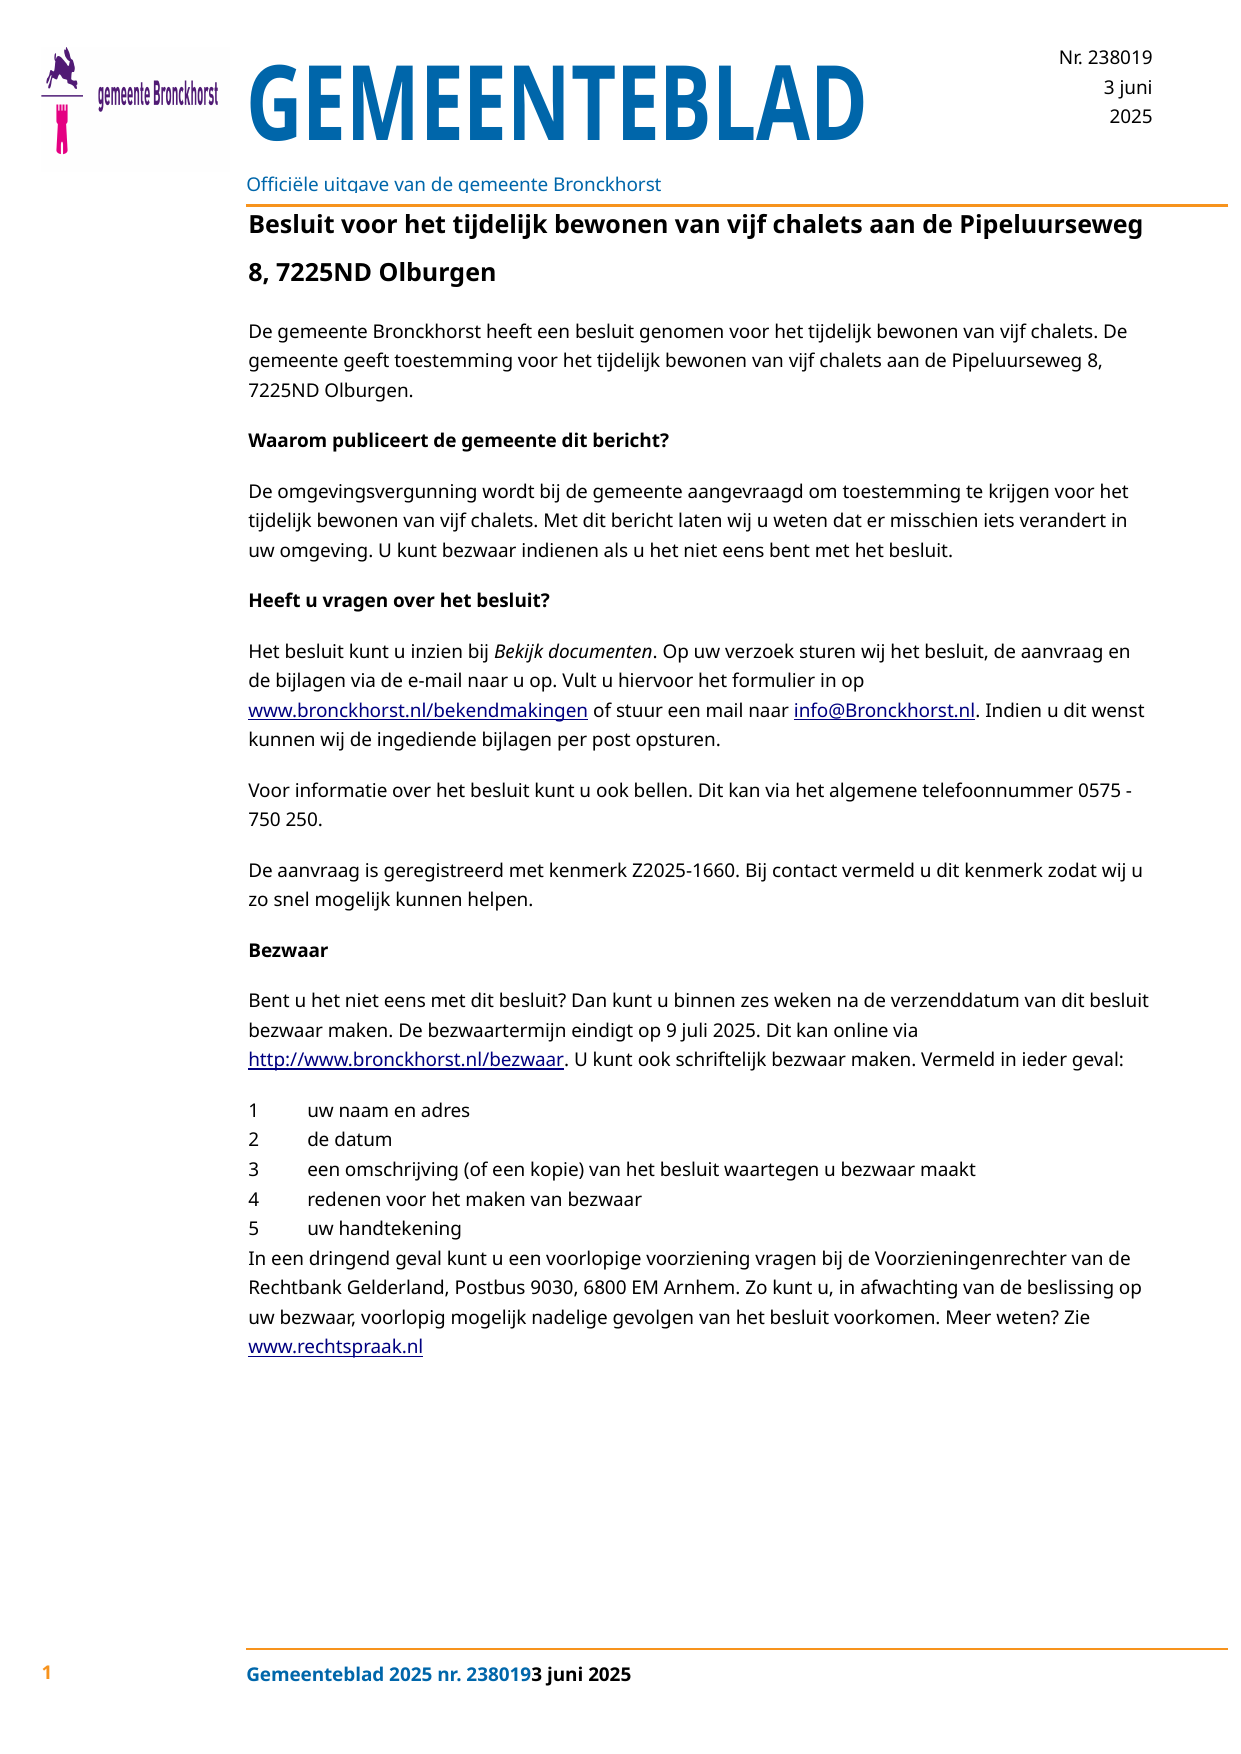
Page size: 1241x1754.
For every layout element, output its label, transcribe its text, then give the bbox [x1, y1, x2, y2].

picture [41, 47, 231, 172]
list een omschrijving (of een kopie) van het besluit waartegen u bezwaar maakt [248, 1156, 1152, 1182]
text Het besluit kunt u inzien bij Bekijk documenten. Op uw verzoek sturen wij het besluit, de aanvraag en de bijlagen via de e-mail naar u op. Vult u hiervoor het formulier in op www.bronckhorst.nl/bekendmakingen of stuur een mail naar info@Bronckhorst.nl. Indien u dit wenst kunnen wij de ingediende bijlagen per post opsturen. [248, 638, 1152, 752]
text De aanvraag is geregistreerd met kenmerk Z2025-1660. Bij contact vermeld u dit kenmerk zodat wij u zo snel mogelijk kunnen helpen. [248, 857, 1152, 912]
text Besluit voor het tijdelijk bewonen van vijf chalets aan de Pipeluurseweg 8, 7225ND Olburgen [248, 207, 1152, 288]
text Waarom publiceert de gemeente dit bericht? [248, 427, 1152, 453]
text Heeft u vragen over het besluit? [248, 587, 1152, 613]
text De gemeente Bronckhorst heeft een besluit genomen voor het tijdelijk bewonen van vijf chalets. De gemeente geeft toestemming voor het tijdelijk bewonen van vijf chalets aan de Pipeluurseweg 8, 7225ND Olburgen. [248, 318, 1152, 403]
text Bezwaar [248, 937, 1152, 963]
list uw handtekening [248, 1215, 1152, 1241]
text In een dringend geval kunt u een voorlopige voorziening vragen bij de Voorzieningenrechter van de Rechtbank Gelderland, Postbus 9030, 6800 EM Arnhem. Zo kunt u, in afwachting van de beslissing op uw bezwaar, voorlopig mogelijk nadelige gevolgen van het besluit voorkomen. Meer weten? Zie www.rechtspraak.nl [248, 1245, 1152, 1359]
list redenen voor het maken van bezwaar [248, 1186, 1152, 1212]
list uw naam en adres [248, 1097, 1152, 1123]
text Voor informatie over het besluit kunt u ook bellen. Dit kan via het algemene telefoonnummer 0575 - 750 250. [248, 777, 1152, 832]
list de datum [248, 1127, 1152, 1152]
text Bent u het niet eens met dit besluit? Dan kunt u binnen zes weken na de verzenddatum van dit besluit bezwaar maken. De bezwaartermijn eindigt op 9 juli 2025. Dit kan online via http://www.bronckhorst.nl/bezwaar. U kunt ook schriftelijk bezwaar maken. Vermeld in ieder geval: [248, 987, 1152, 1072]
text De omgevingsvergunning wordt bij de gemeente aangevraagd om toestemming te krijgen voor het tijdelijk bewonen van vijf chalets. Met dit bericht laten wij u weten dat er misschien iets verandert in uw omgeving. U kunt bezwaar indienen als u het niet eens bent met het besluit. [248, 478, 1152, 563]
